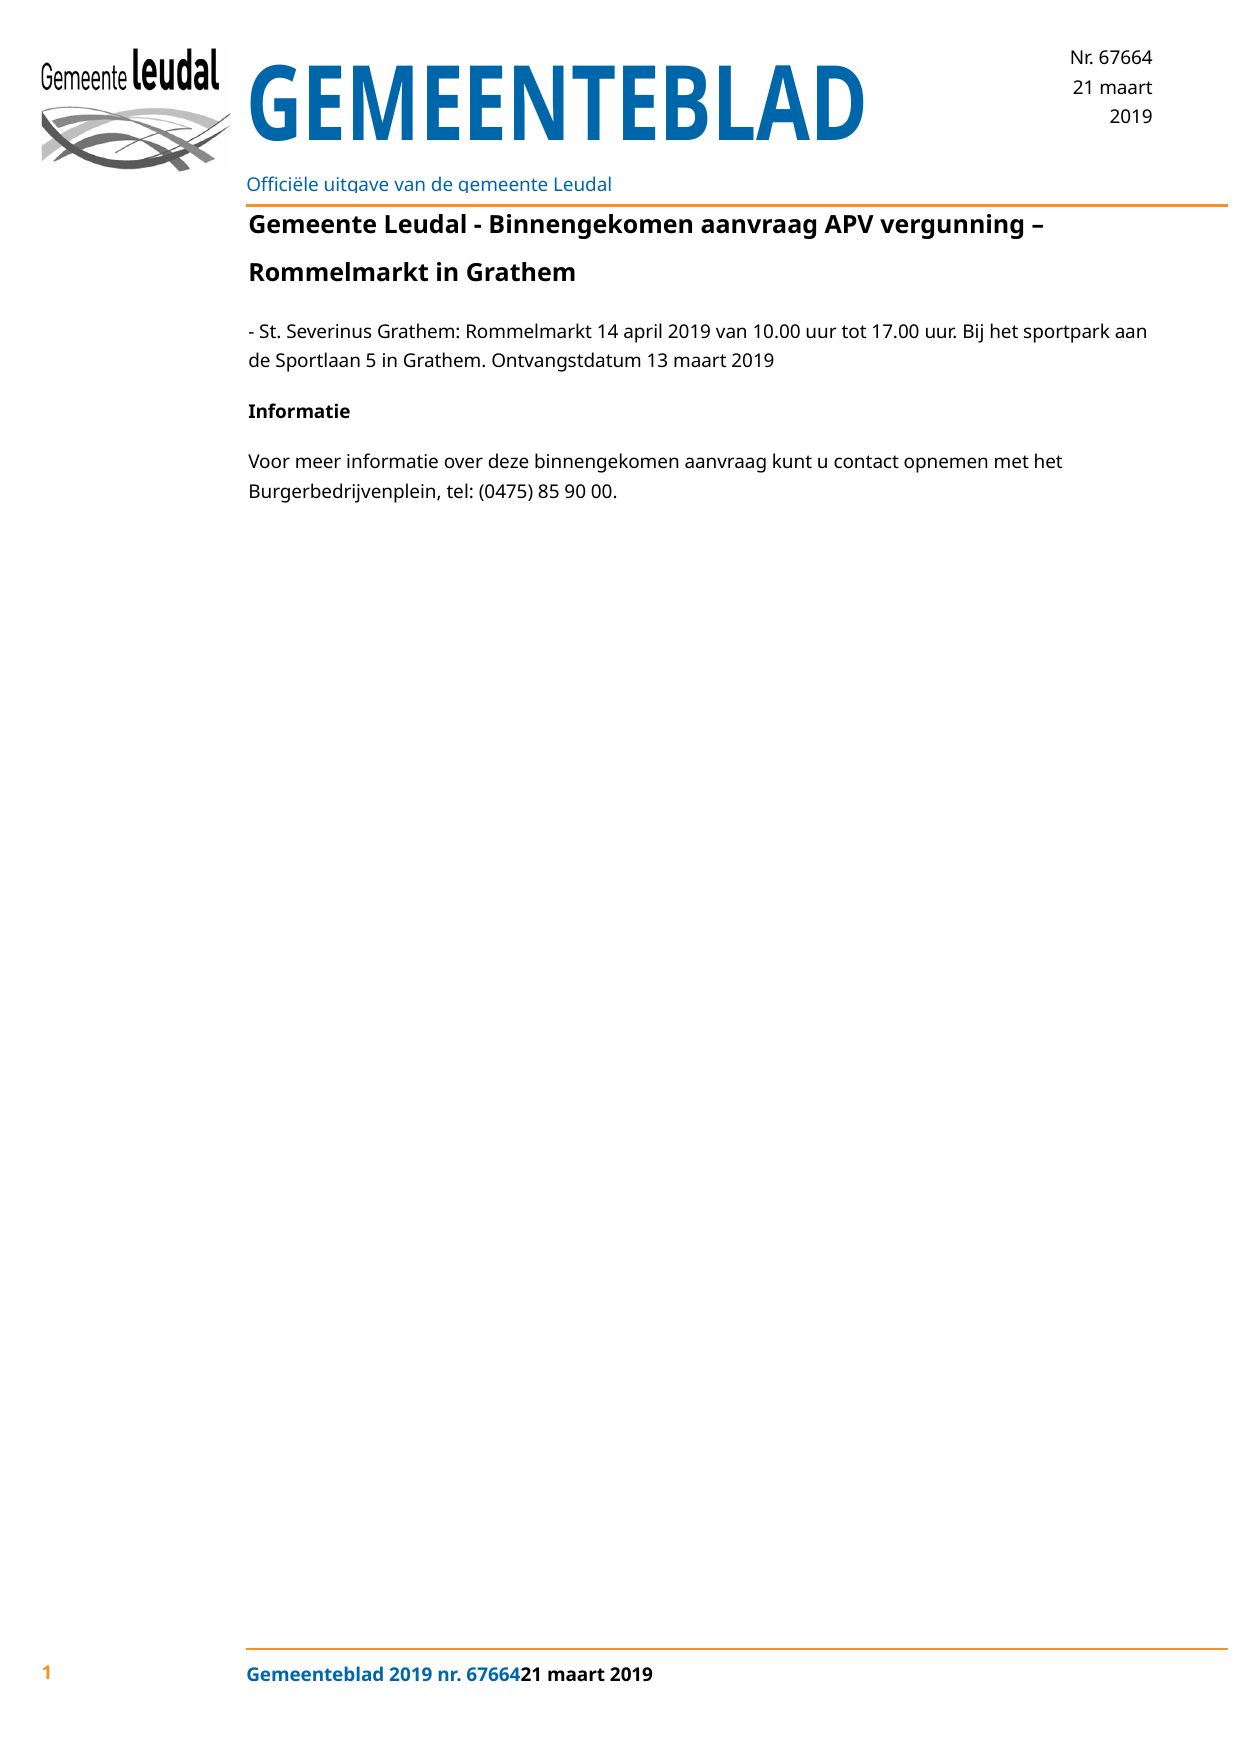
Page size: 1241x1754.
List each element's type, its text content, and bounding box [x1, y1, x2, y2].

text Gemeente Leudal - Binnengekomen aanvraag APV vergunning – Rommelmarkt in Grathem [248, 207, 1152, 288]
picture [41, 47, 231, 172]
text - St. Severinus Grathem: Rommelmarkt 14 april 2019 van 10.00 uur tot 17.00 uur. Bij het sportpark aan de Sportlaan 5 in Grathem. Ontvangstdatum 13 maart 2019 [248, 318, 1152, 373]
text Voor meer informatie over deze binnengekomen aanvraag kunt u contact opnemen met het Burgerbedrijvenplein, tel: (0475) 85 90 00. [248, 448, 1152, 504]
text Informatie [248, 398, 1152, 424]
